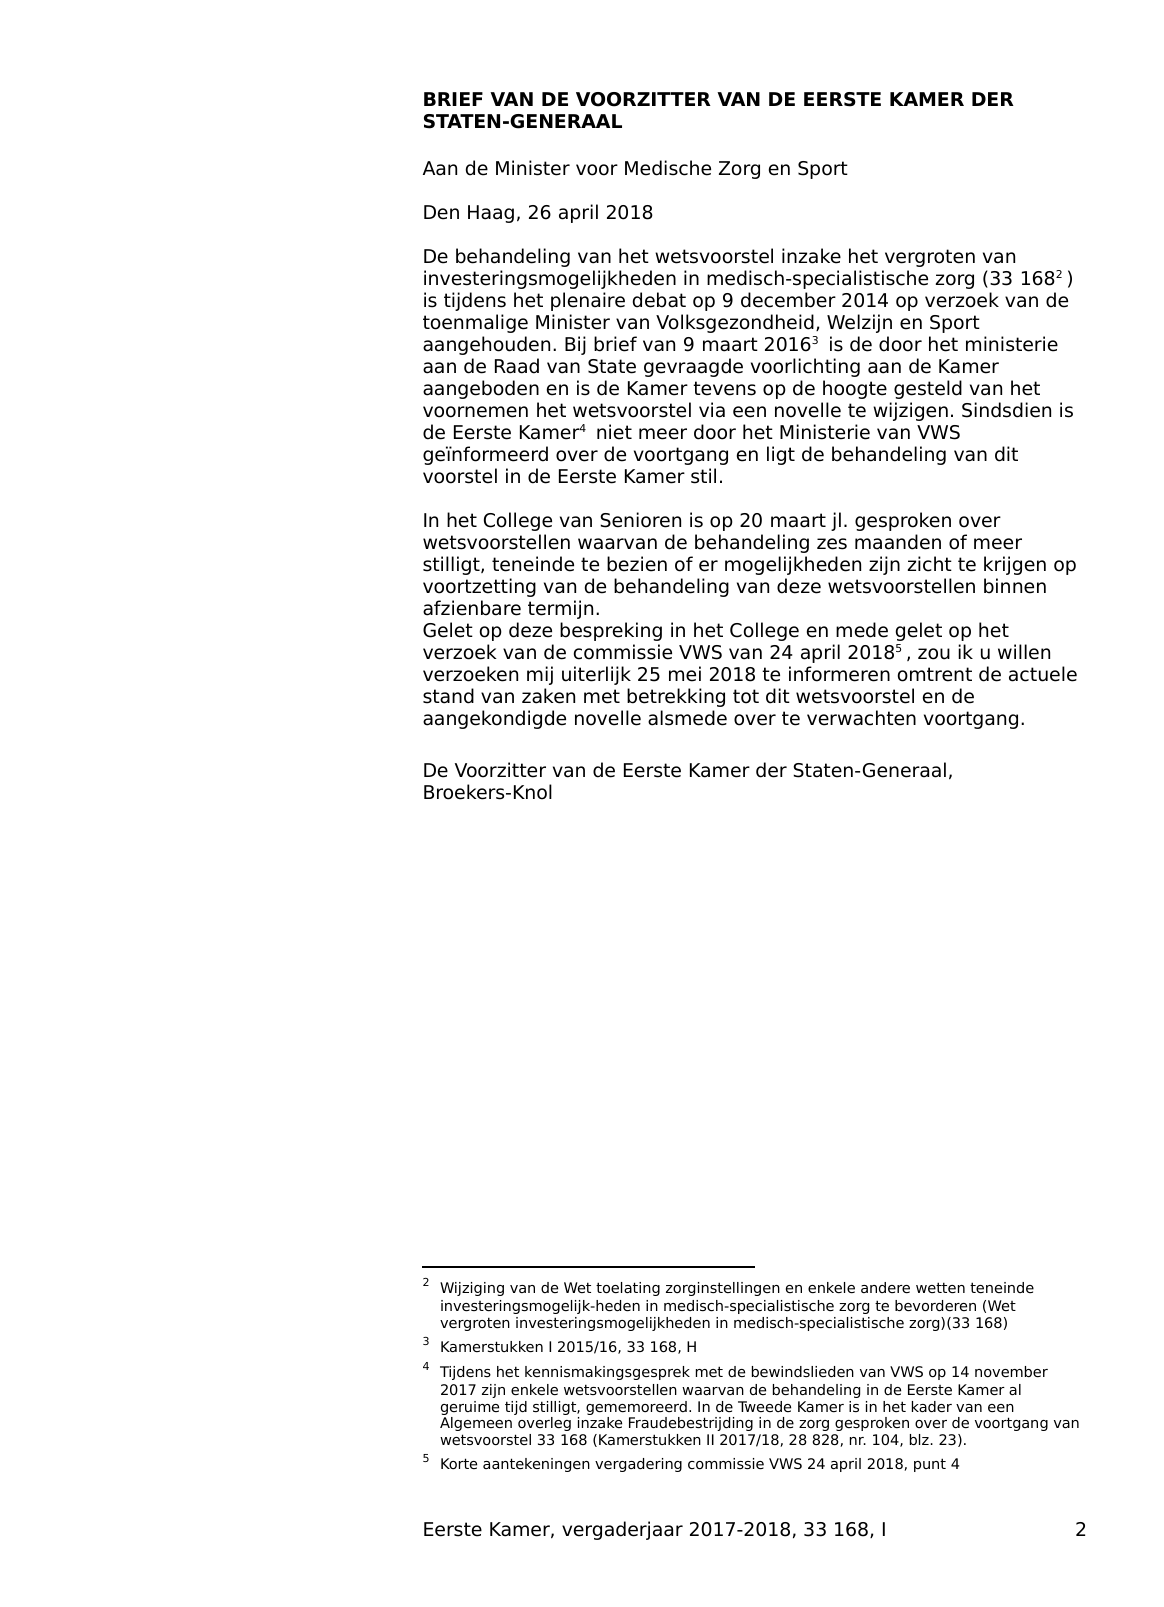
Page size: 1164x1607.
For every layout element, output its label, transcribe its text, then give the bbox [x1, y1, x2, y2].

subtitle BRIEF VAN DE VOORZITTER VAN DE EERSTE KAMER DER STATEN-GENERAAL [422, 89, 1087, 133]
text Gelet op deze bespreking in het College en mede gelet op het verzoek van de commissie VWS van 24 april 2018, zou ik u willen verzoeken mij uiterlijk 25 mei 2018 te informeren omtrent de actuele stand van zaken met betrekking tot dit wetsvoorstel en de aangekondigde novelle alsmede over te verwachten voortgang. [422, 620, 1087, 730]
text De behandeling van het wetsvoorstel inzake het vergroten van investeringsmogelijkheden in medisch-specialistische zorg (33 168) is tijdens het plenaire debat op 9 december 2014 op verzoek van de toenmalige Minister van Volksgezondheid, Welzijn en Sport aangehouden. Bij brief van 9 maart 2016 is de door het ministerie aan de Raad van State gevraagde voorlichting aan de Kamer aangeboden en is de Kamer tevens op de hoogte gesteld van het voornemen het wetsvoorstel via een novelle te wijzigen. Sindsdien is de Eerste Kamer niet meer door het Ministerie van VWS geïnformeerd over de voortgang en ligt de behandeling van dit voorstel in de Eerste Kamer stil. [422, 246, 1087, 488]
text Tijdens het kennismakingsgesprek met de bewindslieden van VWS op 14 november 2017 zijn enkele wetsvoorstellen waarvan de behandeling in de Eerste Kamer al geruime tijd stilligt, gememoreerd. In de Tweede Kamer is in het kader van een Algemeen overleg inzake Fraudebestrijding in de zorg gesproken over de voortgang van wetsvoorstel 33 168 (Kamerstukken II 2017/18, 28 828, nr. 104, blz. 23). [422, 1360, 1087, 1449]
text Aan de Minister voor Medische Zorg en Sport [422, 158, 1087, 180]
text Kamerstukken I 2015/16, 33 168, H [422, 1335, 1087, 1357]
text Wijziging van de Wet toelating zorginstellingen en enkele andere wetten teneinde investeringsmogelijk-heden in medisch-specialistische zorg te bevorderen (Wet vergroten investeringsmogelijkheden in medisch-specialistische zorg)(33 168) [422, 1276, 1087, 1332]
text In het College van Senioren is op 20 maart jl. gesproken over wetsvoorstellen waarvan de behandeling zes maanden of meer stilligt, teneinde te bezien of er mogelijkheden zijn zicht te krijgen op voortzetting van de behandeling van deze wetsvoorstellen binnen afzienbare termijn. [422, 510, 1087, 620]
text Den Haag, 26 april 2018 [422, 202, 1087, 224]
text De Voorzitter van de Eerste Kamer der Staten-Generaal, Broekers-Knol [422, 760, 1087, 804]
text Korte aantekeningen vergadering commissie VWS 24 april 2018, punt 4 [422, 1452, 1087, 1474]
